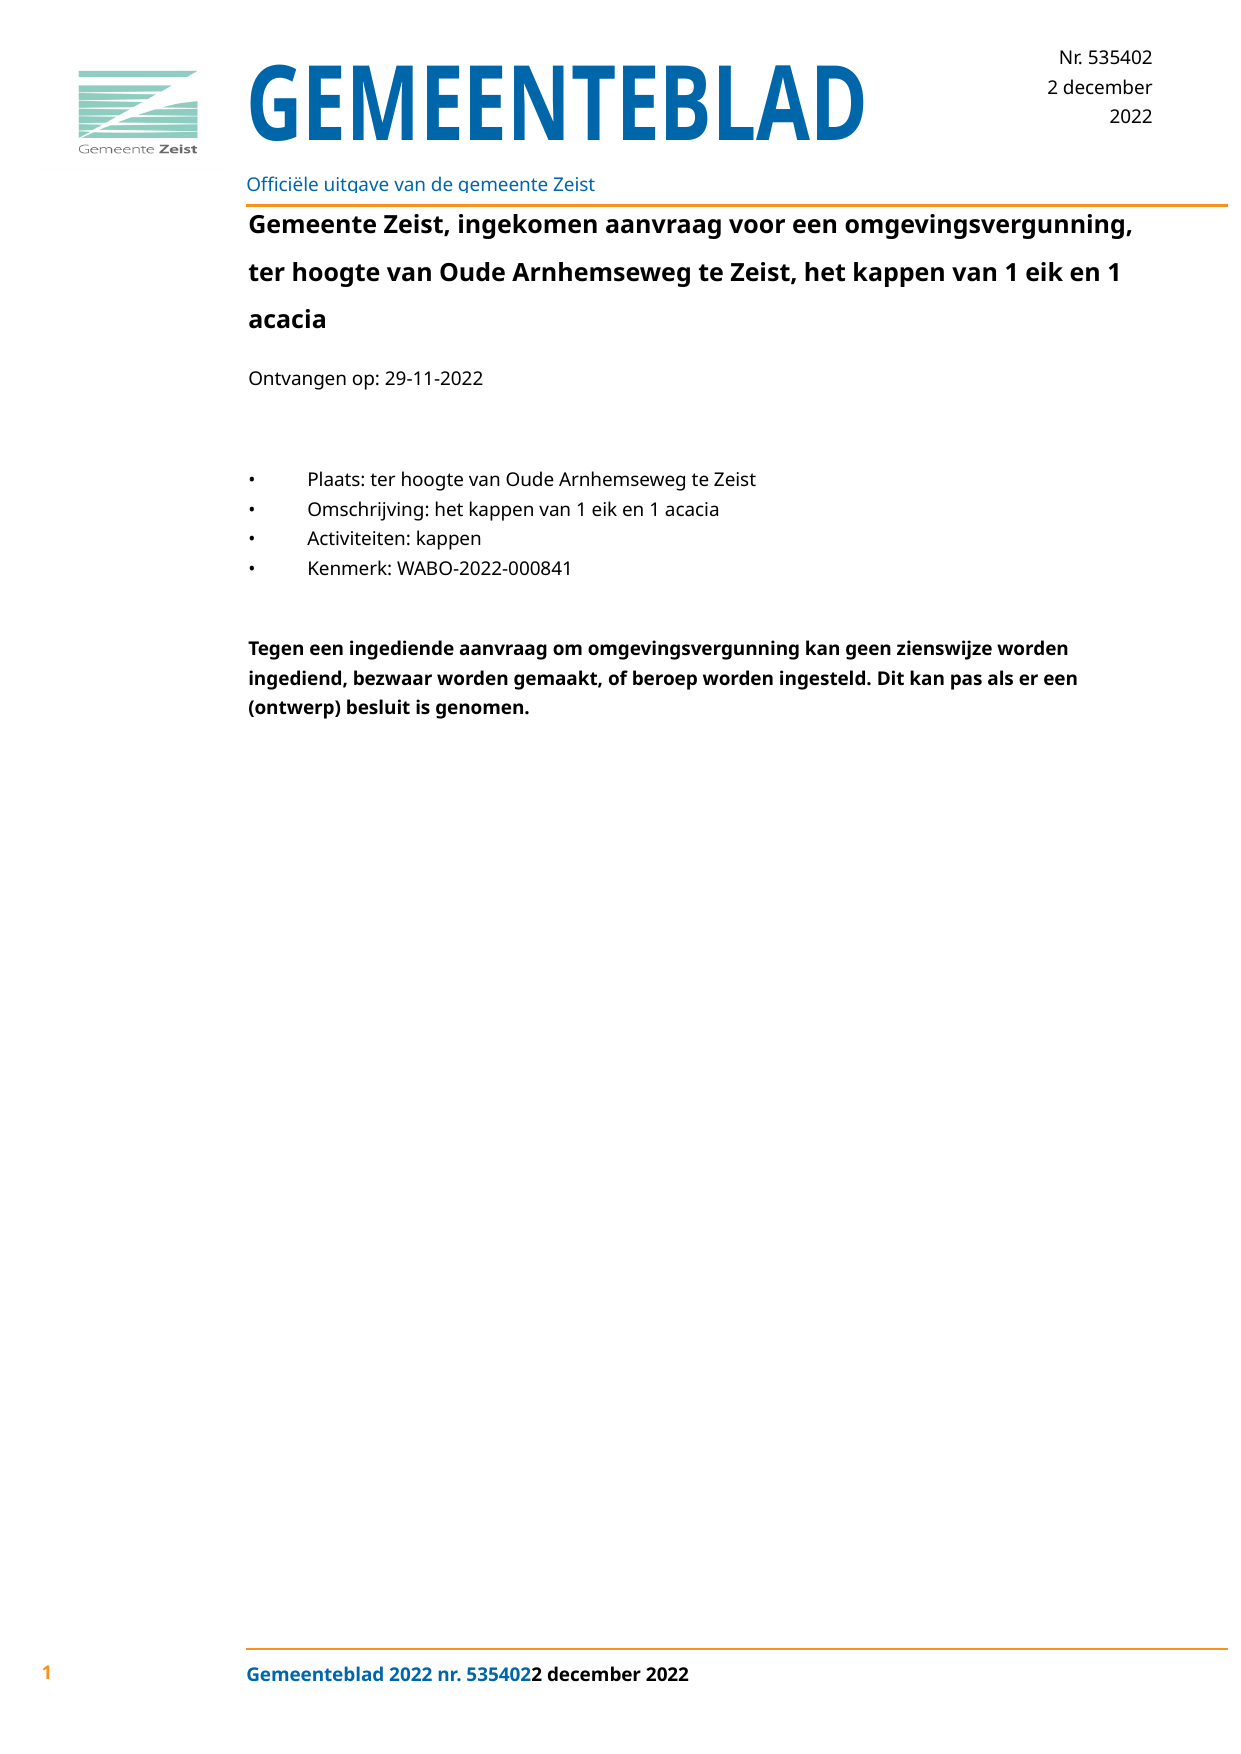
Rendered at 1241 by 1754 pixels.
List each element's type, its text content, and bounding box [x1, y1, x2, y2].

text Tegen een ingediende aanvraag om omgevingsvergunning kan geen zienswijze worden ingediend, bezwaar worden gemaakt, of beroep worden ingesteld. Dit kan pas als er een (ontwerp) besluit is genomen. [248, 635, 1152, 720]
list Omschrijving: het kappen van 1 eik en 1 acacia [248, 496, 1152, 522]
list Kenmerk: WABO-2022-000841 [248, 555, 1152, 581]
list Activiteiten: kappen [248, 526, 1152, 551]
picture [41, 47, 231, 172]
text Gemeente Zeist, ingekomen aanvraag voor een omgevingsvergunning, ter hoogte van Oude Arnhemseweg te Zeist, het kappen van 1 eik en 1 acacia [248, 207, 1152, 336]
text Ontvangen op: 29-11-2022 [248, 366, 1152, 391]
list Plaats: ter hoogte van Oude Arnhemseweg te Zeist [248, 466, 1152, 492]
